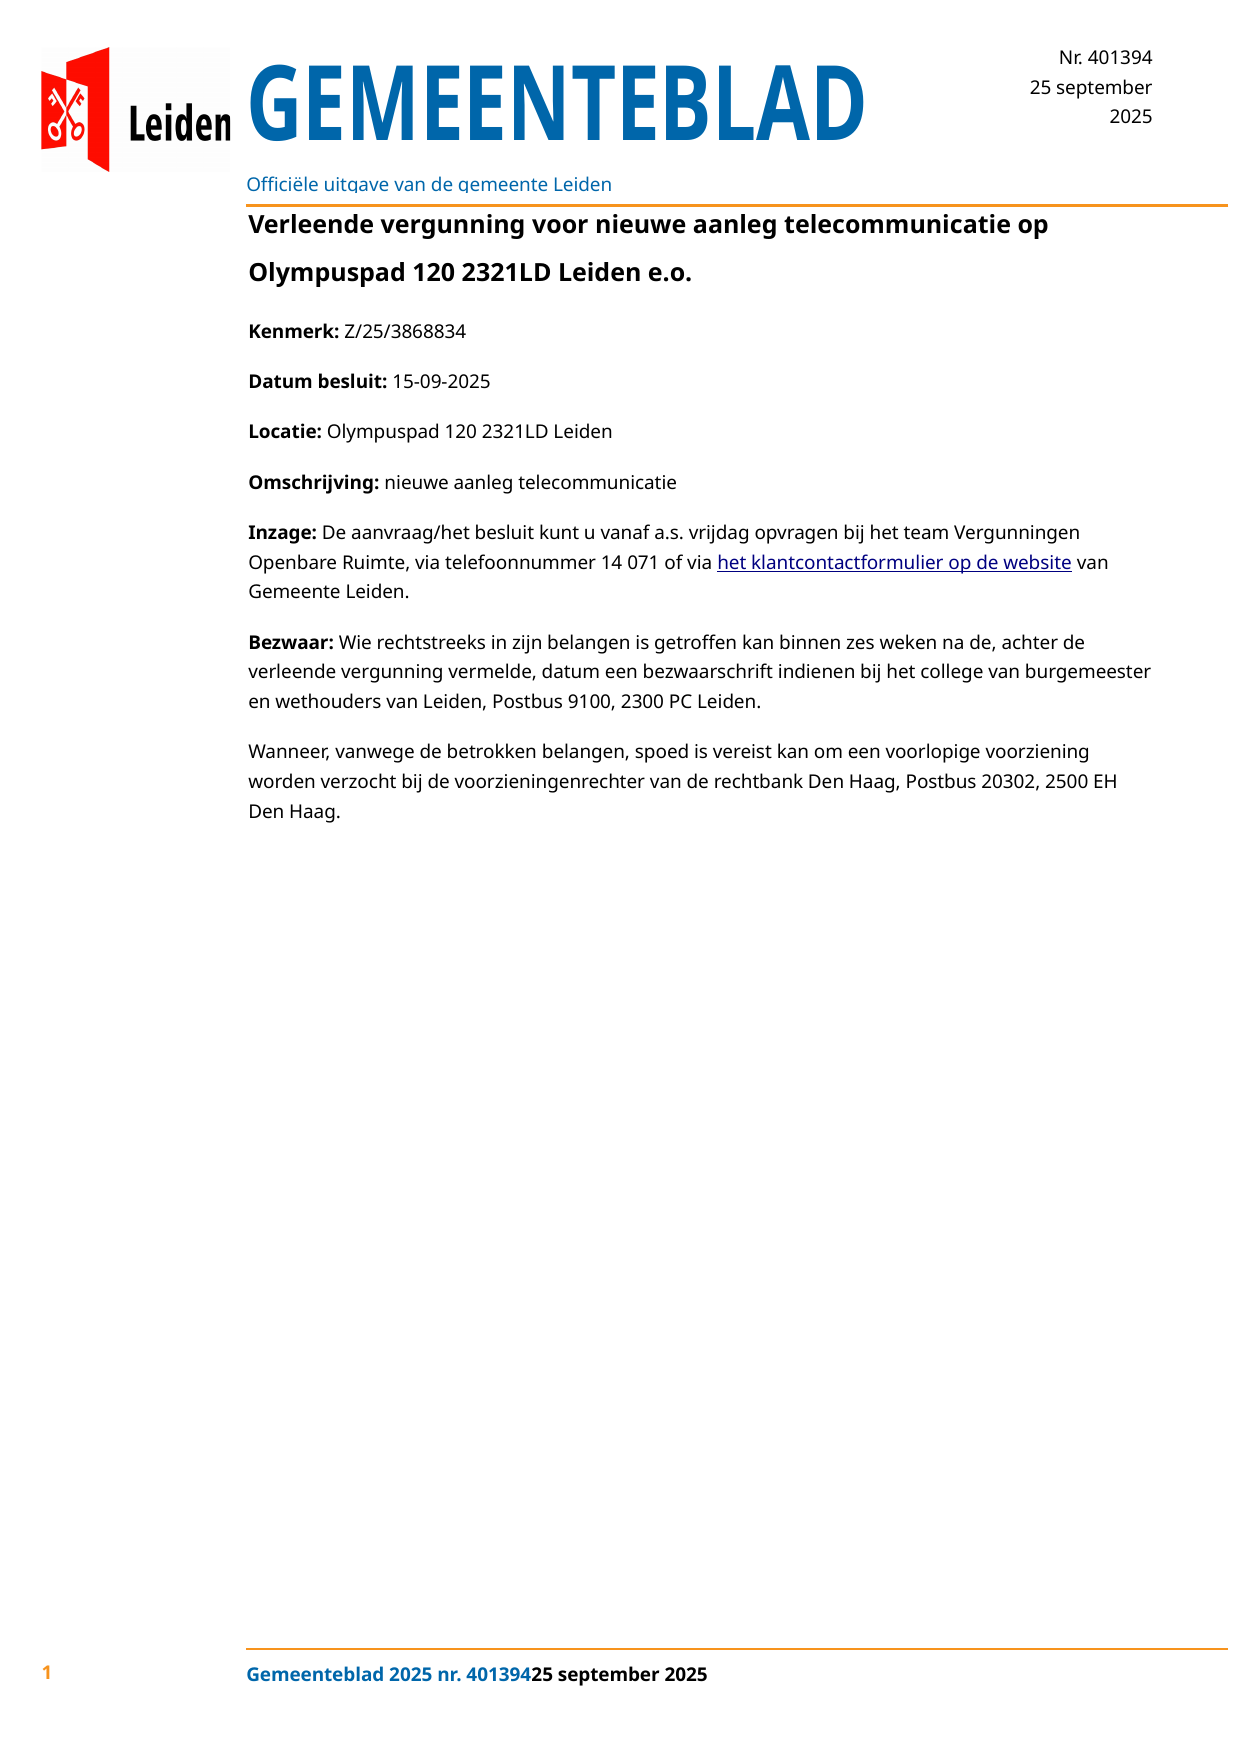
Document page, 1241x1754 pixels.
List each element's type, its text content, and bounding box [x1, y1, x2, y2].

picture [41, 47, 231, 172]
text Locatie: Olympuspad 120 2321LD Leiden [248, 419, 1152, 444]
text Inzage: De aanvraag/het besluit kunt u vanaf a.s. vrijdag opvragen bij het team Vergunningen Openbare Ruimte, via telefoonnummer 14 071 of via het klantcontactformulier op de website van Gemeente Leiden. [248, 519, 1152, 604]
text Datum besluit: 15-09-2025 [248, 368, 1152, 394]
text Wanneer, vanwege de betrokken belangen, spoed is vereist kan om een voorlopige voorziening worden verzocht bij de voorzieningenrechter van de rechtbank Den Haag, Postbus 20302, 2500 EH Den Haag. [248, 739, 1152, 824]
text Kenmerk: Z/25/3868834 [248, 318, 1152, 344]
text Bezwaar: Wie rechtstreeks in zijn belangen is getroffen kan binnen zes weken na de, achter de verleende vergunning vermelde, datum een bezwaarschrift indienen bij het college van burgemeester en wethouders van Leiden, Postbus 9100, 2300 PC Leiden. [248, 629, 1152, 714]
text Omschrijving: nieuwe aanleg telecommunicatie [248, 469, 1152, 495]
text Verleende vergunning voor nieuwe aanleg telecommunicatie op Olympuspad 120 2321LD Leiden e.o. [248, 207, 1152, 288]
